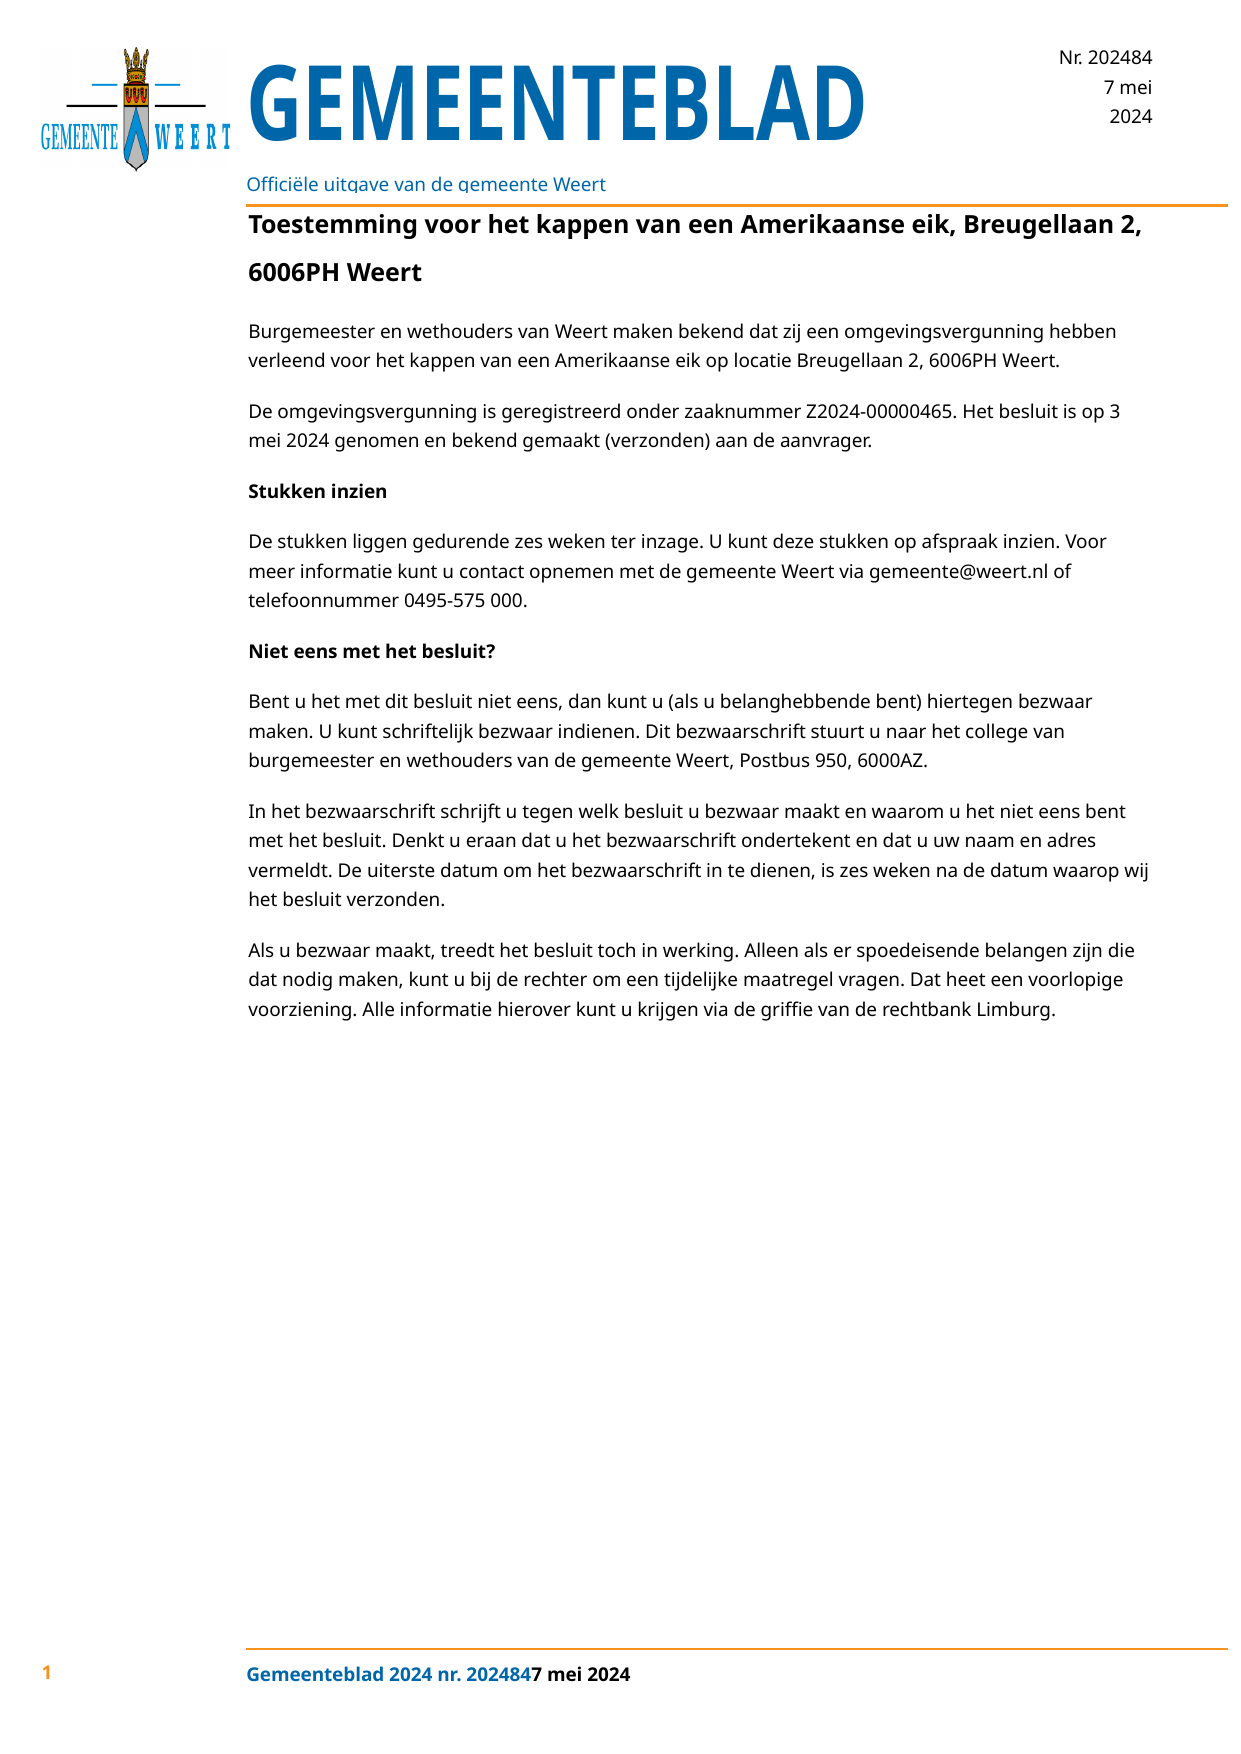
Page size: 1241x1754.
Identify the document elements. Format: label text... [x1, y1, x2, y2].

text Burgemeester en wethouders van Weert maken bekend dat zij een omgevingsvergunning hebben verleend voor het kappen van een Amerikaanse eik op locatie Breugellaan 2, 6006PH Weert. [248, 318, 1152, 373]
picture [41, 47, 231, 172]
text Niet eens met het besluit? [248, 638, 1152, 664]
text Als u bezwaar maakt, treedt het besluit toch in werking. Alleen als er spoedeisende belangen zijn die dat nodig maken, kunt u bij de rechter om een tijdelijke maatregel vragen. Dat heet een voorlopige voorziening. Alle informatie hierover kunt u krijgen via de griffie van de rechtbank Limburg. [248, 937, 1152, 1022]
text Toestemming voor het kappen van een Amerikaanse eik, Breugellaan 2, 6006PH Weert [248, 207, 1152, 288]
text De stukken liggen gedurende zes weken ter inzage. U kunt deze stukken op afspraak inzien. Voor meer informatie kunt u contact opnemen met de gemeente Weert via gemeente@weert.nl of telefoonnummer 0495-575 000. [248, 528, 1152, 613]
text De omgevingsvergunning is geregistreerd onder zaaknummer Z2024-00000465. Het besluit is op 3 mei 2024 genomen en bekend gemaakt (verzonden) aan de aanvrager. [248, 398, 1152, 453]
text In het bezwaarschrift schrijft u tegen welk besluit u bezwaar maakt en waarom u het niet eens bent met het besluit. Denkt u eraan dat u het bezwaarschrift ondertekent en dat u uw naam en adres vermeldt. De uiterste datum om het bezwaarschrift in te dienen, is zes weken na de datum waarop wij het besluit verzonden. [248, 798, 1152, 912]
text Stukken inzien [248, 478, 1152, 504]
text Bent u het met dit besluit niet eens, dan kunt u (als u belanghebbende bent) hiertegen bezwaar maken. U kunt schriftelijk bezwaar indienen. Dit bezwaarschrift stuurt u naar het college van burgemeester en wethouders van de gemeente Weert, Postbus 950, 6000AZ. [248, 688, 1152, 773]
